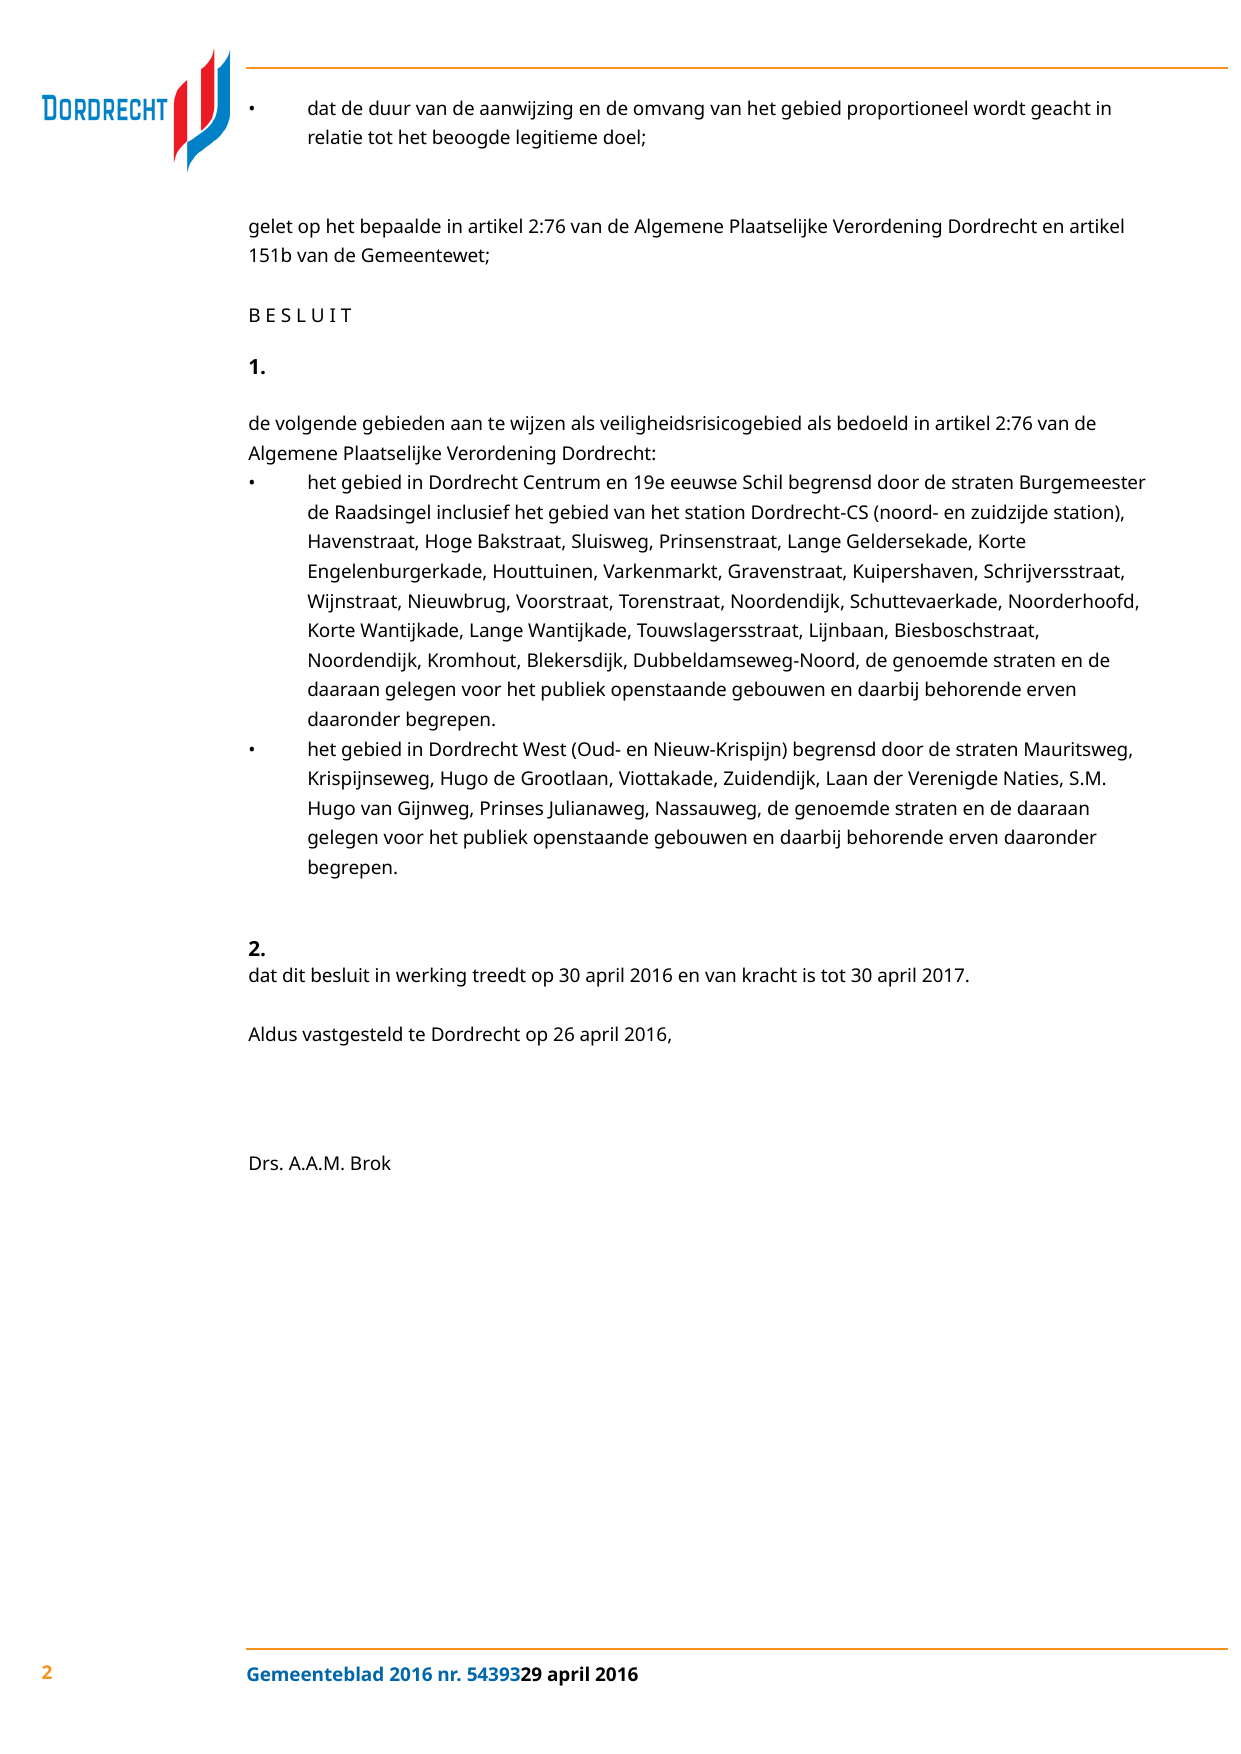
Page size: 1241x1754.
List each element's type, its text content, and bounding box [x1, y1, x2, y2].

picture [41, 47, 231, 172]
text 2. [248, 934, 1152, 962]
text Aldus vastgesteld te Dordrecht op 26 april 2016, [248, 1022, 1152, 1047]
text Drs. A.A.M. Brok [248, 1150, 1152, 1176]
text gelet op het bepaalde in artikel 2:76 van de Algemene Plaatselijke Verordening Dordrecht en artikel 151b van de Gemeentewet; [248, 213, 1152, 268]
text de volgende gebieden aan te wijzen als veiligheidsrisicogebied als bedoeld in artikel 2:76 van de Algemene Plaatselijke Verordening Dordrecht: [248, 410, 1152, 466]
text 1. [248, 352, 1152, 381]
text B E S L U I T [248, 302, 1152, 328]
list het gebied in Dordrecht Centrum en 19e eeuwse Schil begrensd door de straten Burgemeester de Raadsingel inclusief het gebied van het station Dordrecht-CS (noord- en zuidzijde station), Havenstraat, Hoge Bakstraat, Sluisweg, Prinsenstraat, Lange Geldersekade, Korte Engelenburgerkade, Houttuinen, Varkenmarkt, Gravenstraat, Kuipershaven, Schrijversstraat, Wijnstraat, Nieuwbrug, Voorstraat, Torenstraat, Noordendijk, Schuttevaerkade, Noorderhoofd, Korte Wantijkade, Lange Wantijkade, Touwslagersstraat, Lijnbaan, Biesboschstraat, Noordendijk, Kromhout, Blekersdijk, Dubbeldamseweg-Noord, de genoemde straten en de daaraan gelegen voor het publiek openstaande gebouwen en daarbij behorende erven daaronder begrepen. [248, 469, 1152, 732]
list het gebied in Dordrecht West (Oud- en Nieuw-Krispijn) begrensd door de straten Mauritsweg, Krispijnseweg, Hugo de Grootlaan, Viottakade, Zuidendijk, Laan der Verenigde Naties, S.M. Hugo van Gijnweg, Prinses Julianaweg, Nassauweg, de genoemde straten en de daaraan gelegen voor het publiek openstaande gebouwen en daarbij behorende erven daaronder begrepen. [248, 736, 1152, 880]
list dat de duur van de aanwijzing en de omvang van het gebied proportioneel wordt geacht in relatie tot het beoogde legitieme doel; [248, 95, 1152, 150]
text dat dit besluit in werking treedt op 30 april 2016 en van kracht is tot 30 april 2017. [248, 962, 1152, 988]
